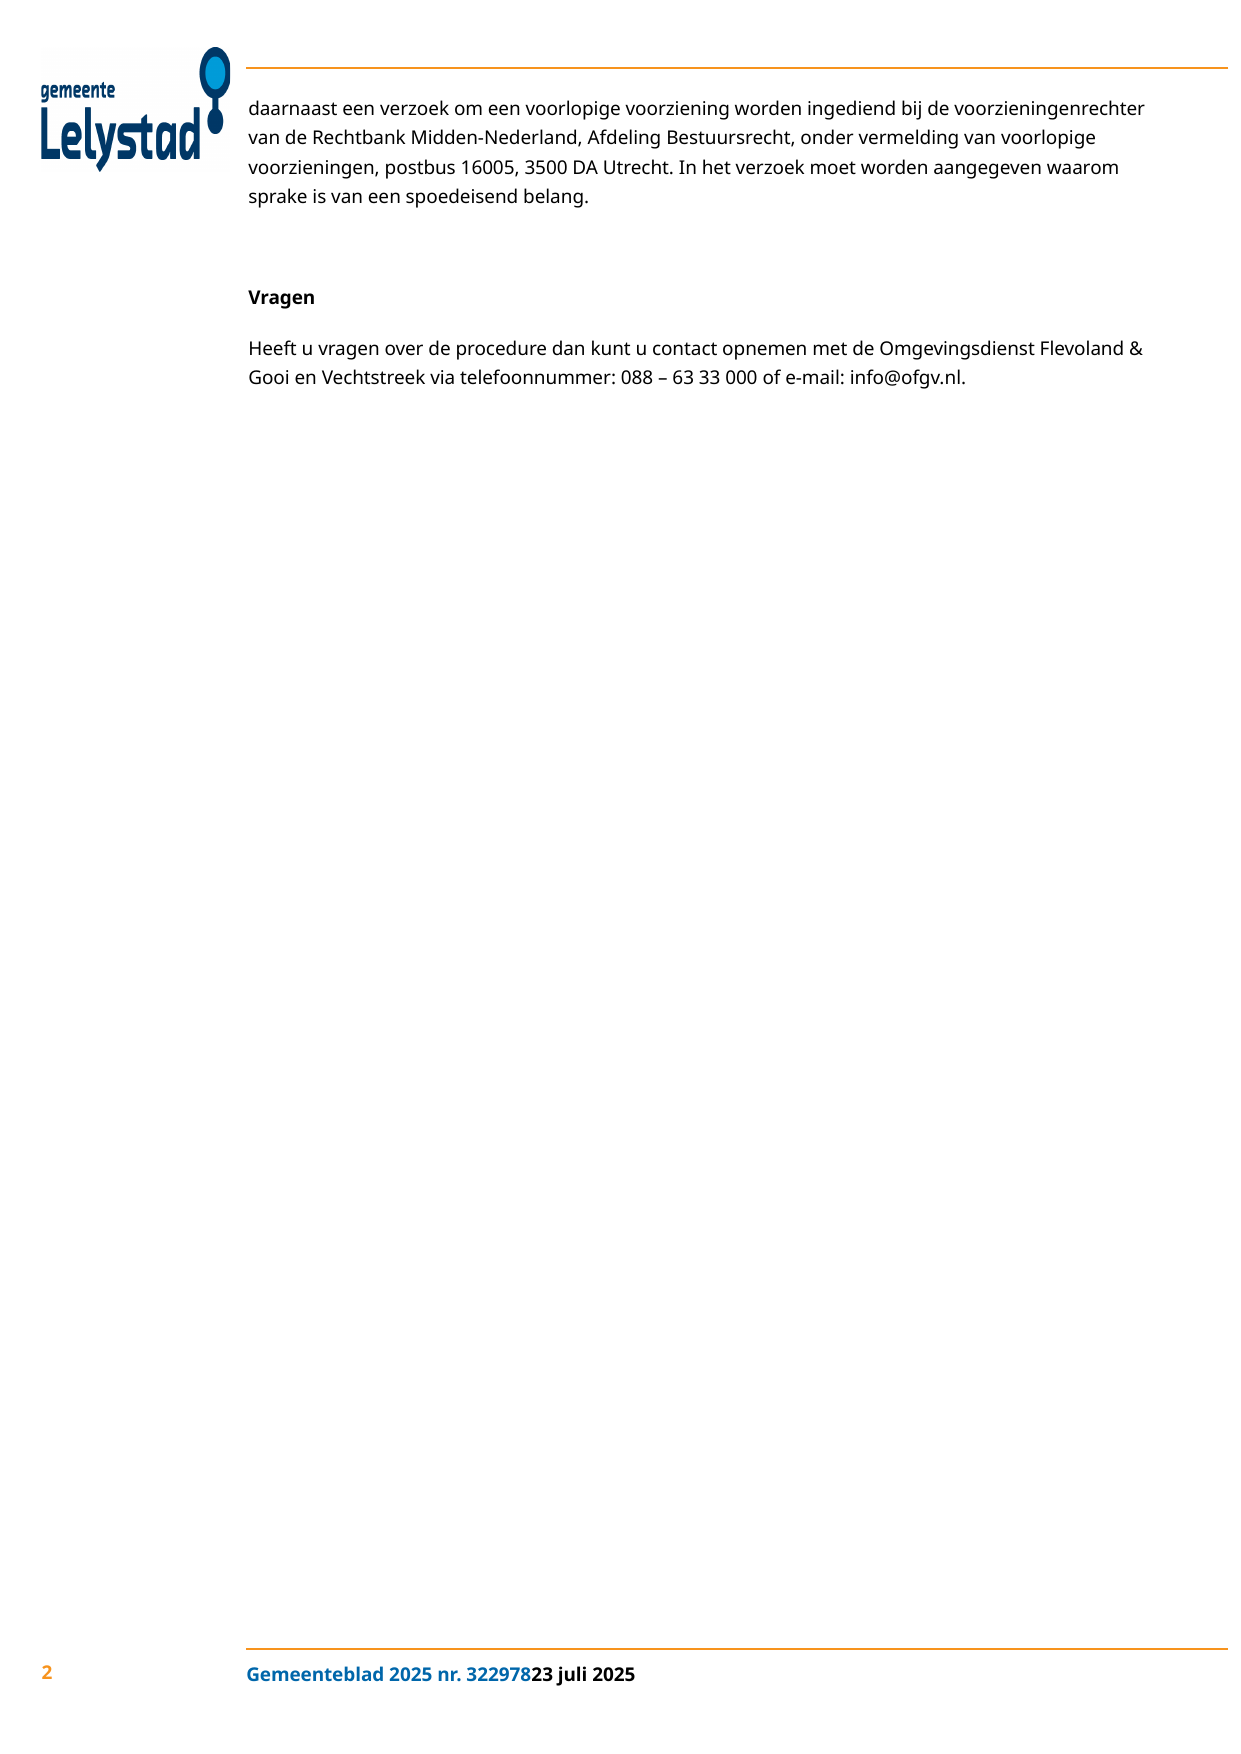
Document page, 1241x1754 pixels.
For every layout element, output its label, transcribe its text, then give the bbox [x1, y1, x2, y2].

text Heeft u vragen over de procedure dan kunt u contact opnemen met de Omgevingsdienst Flevoland & Gooi en Vechtstreek via telefoonnummer: 088 – 63 33 000 of e-mail: info@ofgv.nl. [248, 335, 1152, 390]
text Vragen [248, 284, 1152, 310]
picture [41, 47, 231, 172]
text daarnaast een verzoek om een voorlopige voorziening worden ingediend bij de voorzieningenrechter van de Rechtbank Midden-Nederland, Afdeling Bestuursrecht, onder vermelding van voorlopige voorzieningen, postbus 16005, 3500 DA Utrecht. In het verzoek moet worden aangegeven waarom sprake is van een spoedeisend belang. [248, 95, 1152, 209]
